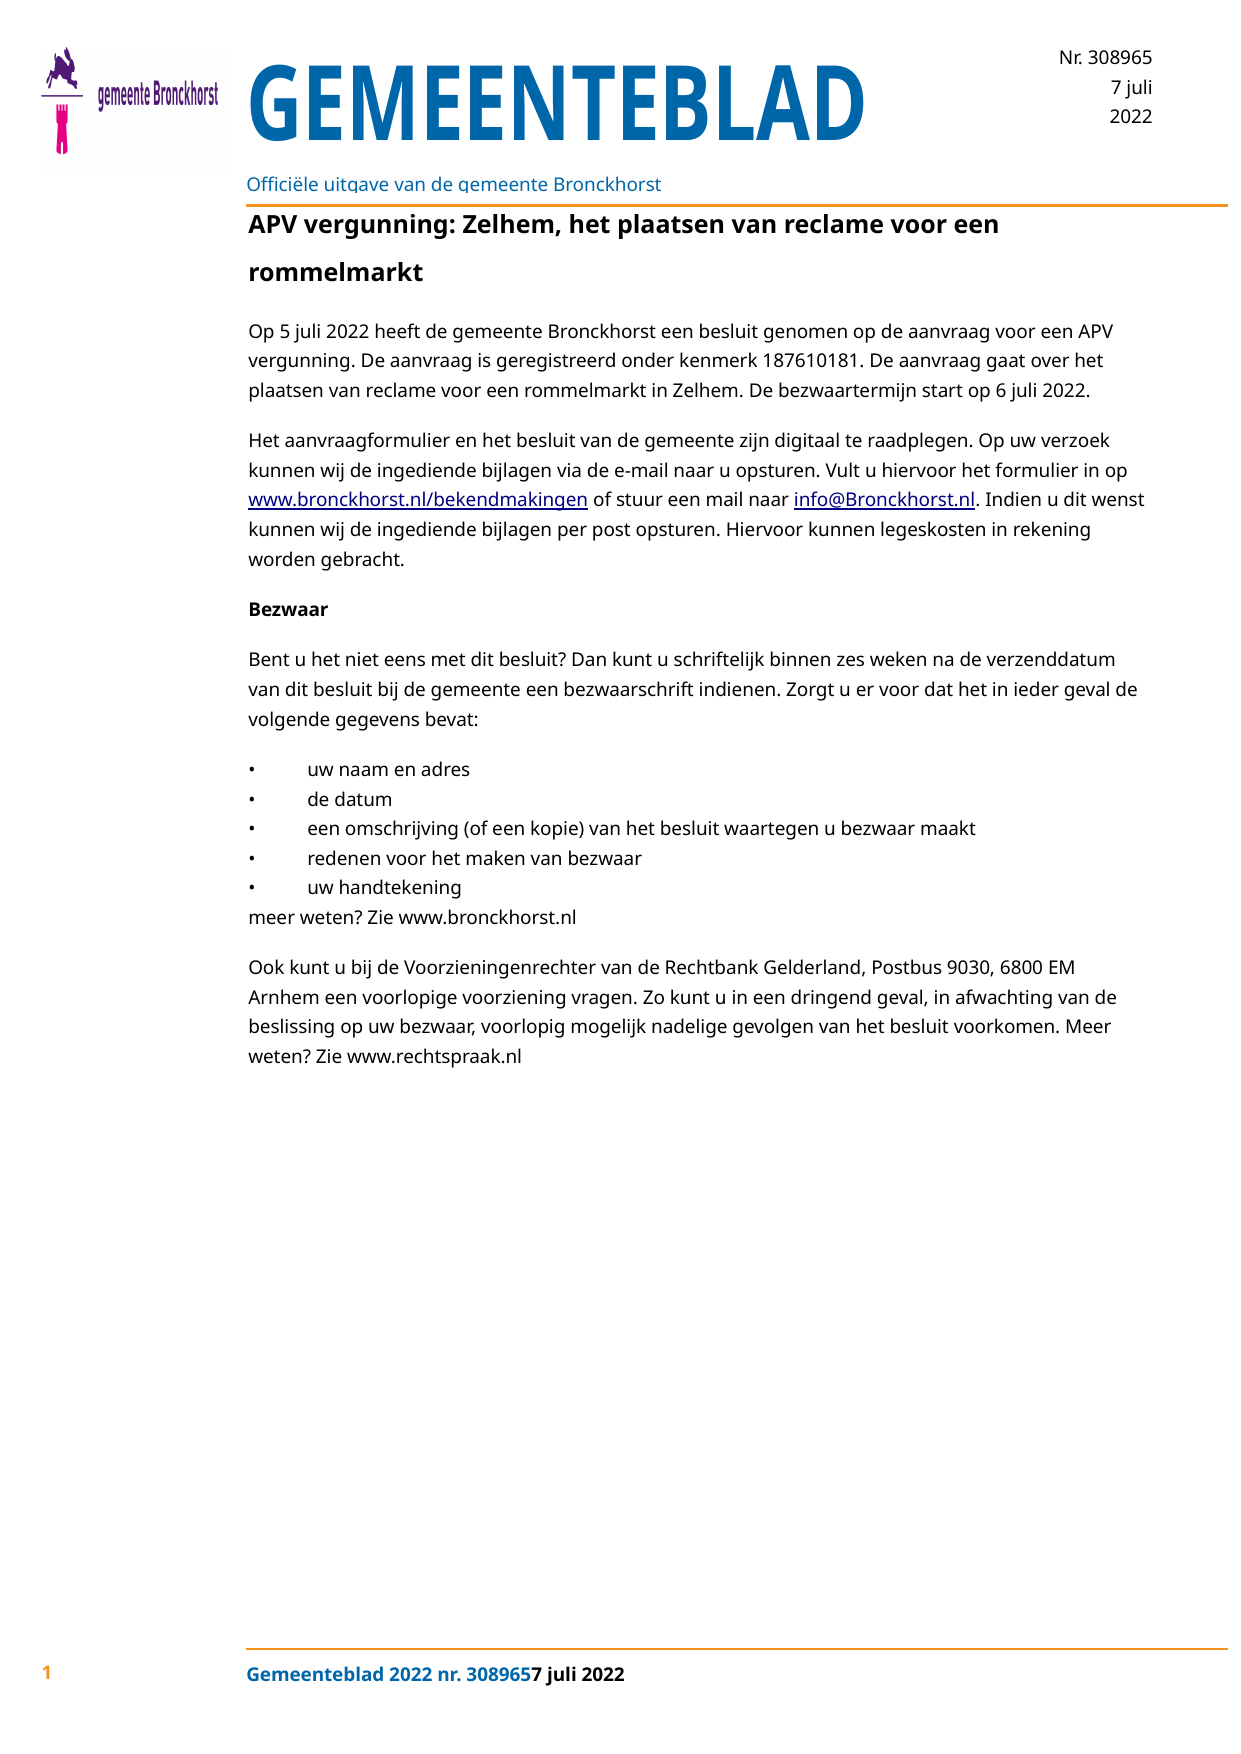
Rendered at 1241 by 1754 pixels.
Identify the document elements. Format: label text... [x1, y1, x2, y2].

list redenen voor het maken van bezwaar [248, 845, 1152, 871]
text Bezwaar [248, 596, 1152, 622]
picture [41, 47, 231, 172]
list een omschrijving (of een kopie) van het besluit waartegen u bezwaar maakt [248, 815, 1152, 841]
text Bent u het niet eens met dit besluit? Dan kunt u schriftelijk binnen zes weken na de verzenddatum van dit besluit bij de gemeente een bezwaarschrift indienen. Zorgt u er voor dat het in ieder geval de volgende gegevens bevat: [248, 647, 1152, 732]
text Ook kunt u bij de Voorzieningenrechter van de Rechtbank Gelderland, Postbus 9030, 6800 EM Arnhem een voorlopige voorziening vragen. Zo kunt u in een dringend geval, in afwachting van de beslissing op uw bezwaar, voorlopig mogelijk nadelige gevolgen van het besluit voorkomen. Meer weten? Zie www.rechtspraak.nl [248, 954, 1152, 1069]
list uw naam en adres [248, 756, 1152, 782]
list de datum [248, 786, 1152, 812]
text Op 5 juli 2022 heeft de gemeente Bronckhorst een besluit genomen op de aanvraag voor een APV vergunning. De aanvraag is geregistreerd onder kenmerk 187610181. De aanvraag gaat over het plaatsen van reclame voor een rommelmarkt in Zelhem. De bezwaartermijn start op 6 juli 2022. [248, 318, 1152, 403]
list uw handtekening [248, 874, 1152, 900]
text meer weten? Zie www.bronckhorst.nl [248, 904, 1152, 930]
text Het aanvraagformulier en het besluit van de gemeente zijn digitaal te raadplegen. Op uw verzoek kunnen wij de ingediende bijlagen via de e-mail naar u opsturen. Vult u hiervoor het formulier in op www.bronckhorst.nl/bekendmakingen of stuur een mail naar info@Bronckhorst.nl. Indien u dit wenst kunnen wij de ingediende bijlagen per post opsturen. Hiervoor kunnen legeskosten in rekening worden gebracht. [248, 427, 1152, 572]
text APV vergunning: Zelhem, het plaatsen van reclame voor een rommelmarkt [248, 207, 1152, 288]
